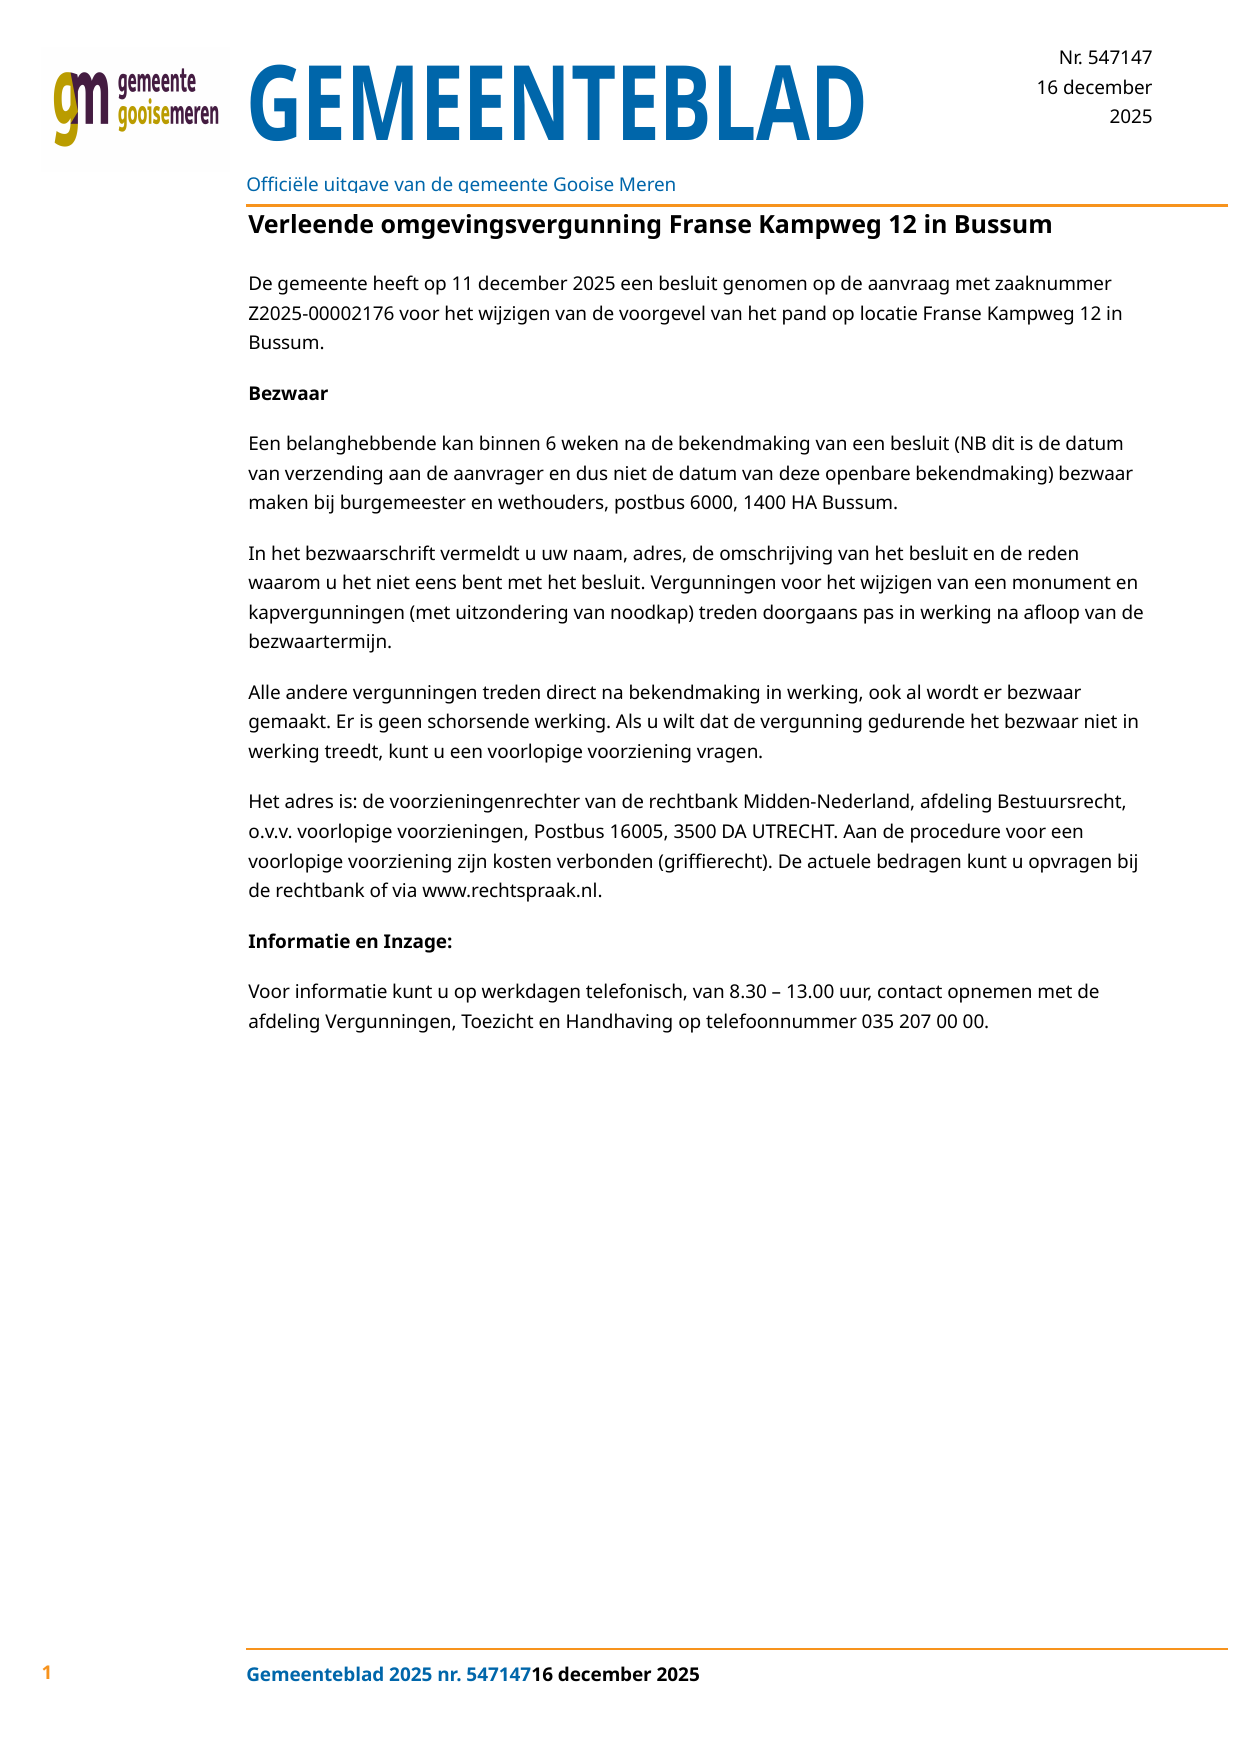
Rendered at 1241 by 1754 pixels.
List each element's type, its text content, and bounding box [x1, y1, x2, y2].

text Een belanghebbende kan binnen 6 weken na de bekendmaking van een besluit (NB dit is de datum van verzending aan de aanvrager en dus niet de datum van deze openbare bekendmaking) bezwaar maken bij burgemeester en wethouders, postbus 6000, 1400 HA Bussum. [248, 430, 1152, 515]
text In het bezwaarschrift vermeldt u uw naam, adres, de omschrijving van het besluit en de reden waarom u het niet eens bent met het besluit. Vergunningen voor het wijzigen van een monument en kapvergunningen (met uitzondering van noodkap) treden doorgaans pas in werking na afloop van de bezwaartermijn. [248, 540, 1152, 654]
text Informatie en Inzage: [248, 928, 1152, 953]
text Bezwaar [248, 380, 1152, 406]
text De gemeente heeft op 11 december 2025 een besluit genomen op de aanvraag met zaaknummer Z2025-00002176 voor het wijzigen van de voorgevel van het pand op locatie Franse Kampweg 12 in Bussum. [248, 270, 1152, 355]
text Verleende omgevingsvergunning Franse Kampweg 12 in Bussum [248, 207, 1152, 241]
text Voor informatie kunt u op werkdagen telefonisch, van 8.30 – 13.00 uur, contact opnemen met de afdeling Vergunningen, Toezicht en Handhaving op telefoonnummer 035 207 00 00. [248, 978, 1152, 1033]
text Alle andere vergunningen treden direct na bekendmaking in werking, ook al wordt er bezwaar gemaakt. Er is geen schorsende werking. Als u wilt dat de vergunning gedurende het bezwaar niet in werking treedt, kunt u een voorlopige voorziening vragen. [248, 679, 1152, 764]
text Het adres is: de voorzieningenrechter van de rechtbank Midden-Nederland, afdeling Bestuursrecht, o.v.v. voorlopige voorzieningen, Postbus 16005, 3500 DA UTRECHT. Aan de procedure voor een voorlopige voorziening zijn kosten verbonden (griffierecht). De actuele bedragen kunt u opvragen bij de rechtbank of via www.rechtspraak.nl. [248, 789, 1152, 903]
picture [41, 47, 231, 172]
